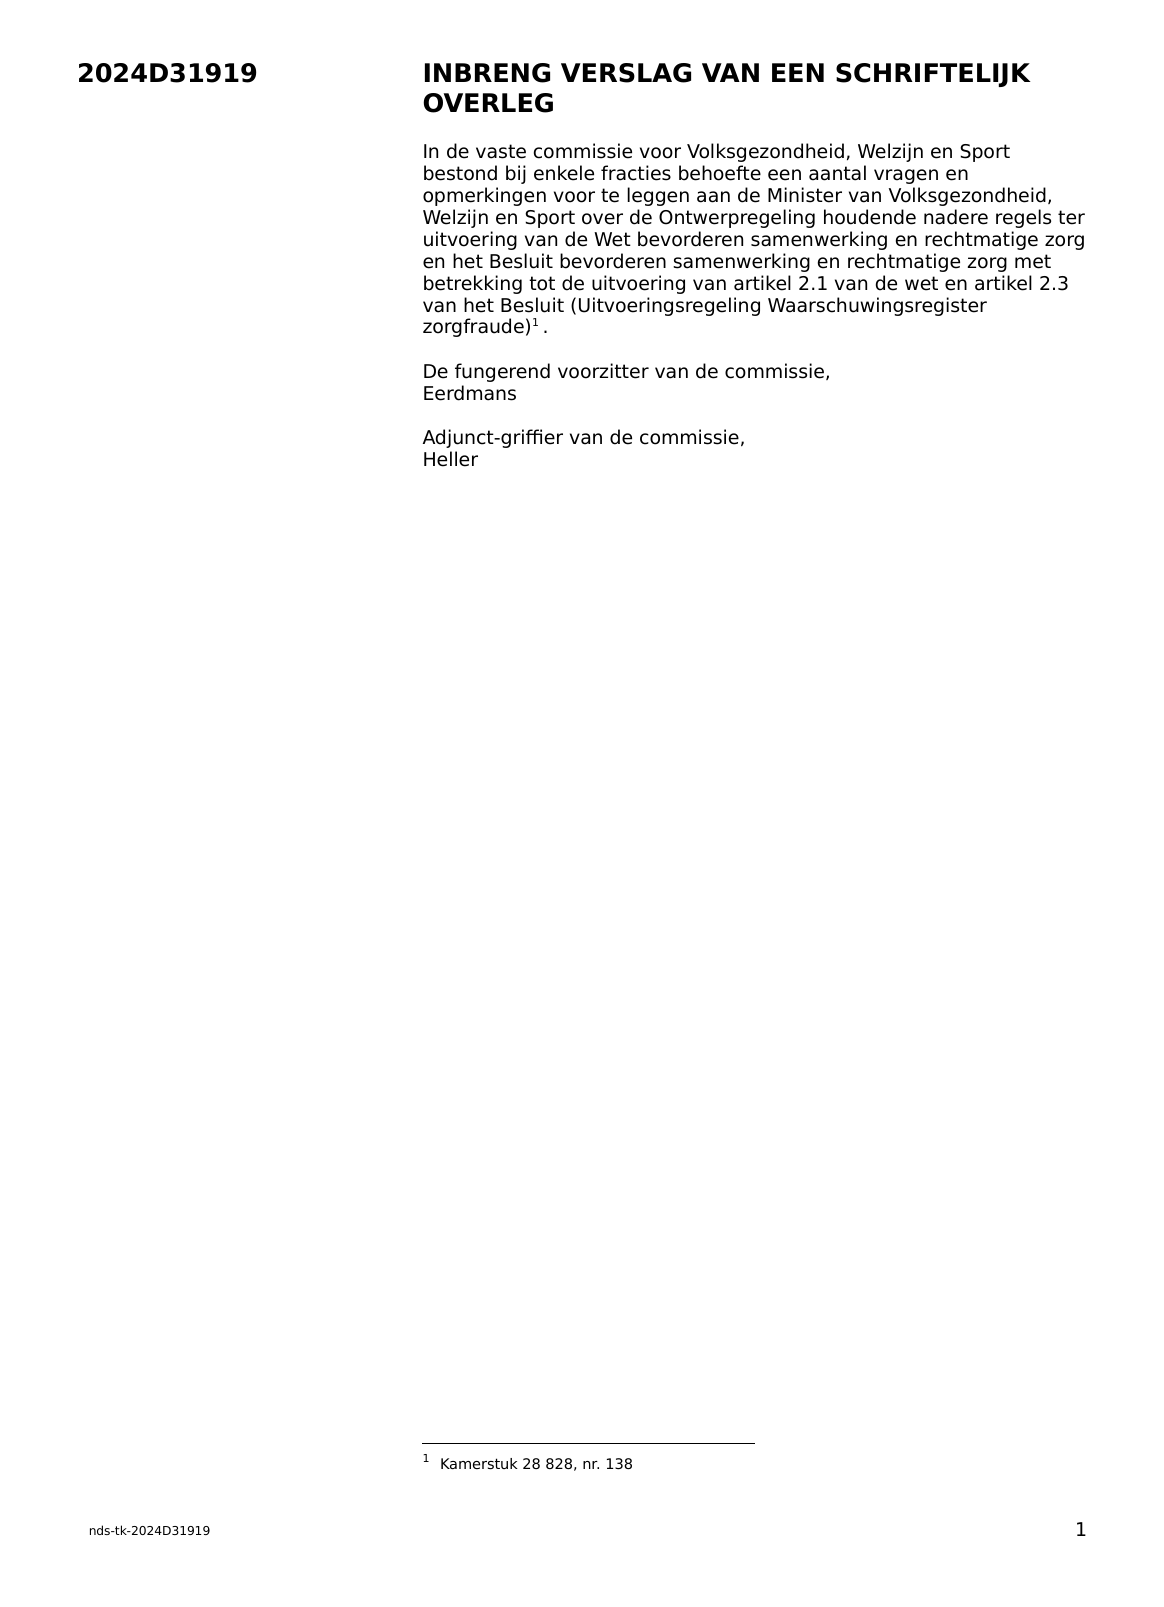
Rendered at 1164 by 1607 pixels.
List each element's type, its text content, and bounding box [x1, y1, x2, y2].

text In de vaste commissie voor Volksgezondheid, Welzijn en Sport bestond bij enkele fracties behoefte een aantal vragen en opmerkingen voor te leggen aan de Minister van Volksgezondheid, Welzijn en Sport over de Ontwerpregeling houdende nadere regels ter uitvoering van de Wet bevorderen samenwerking en rechtmatige zorg en het Besluit bevorderen samenwerking en rechtmatige zorg met betrekking tot de uitvoering van artikel 2.1 van de wet en artikel 2.3 van het Besluit (Uitvoeringsregeling Waarschuwingsregister zorgfraude). [422, 141, 1087, 338]
text Kamerstuk 28 828, nr. 138 [422, 1452, 1087, 1474]
text nds-tk-2024D31919 [88, 1524, 323, 1538]
text Heller [422, 449, 1087, 471]
text De fungerend voorzitter van de commissie, [422, 361, 1087, 383]
text 2024D31919 INBRENG VERSLAG VAN EEN SCHRIFTELIJK OVERLEG [77, 59, 1087, 118]
text Adjunct-griffier van de commissie, [422, 427, 1087, 449]
text Eerdmans [422, 383, 1087, 404]
